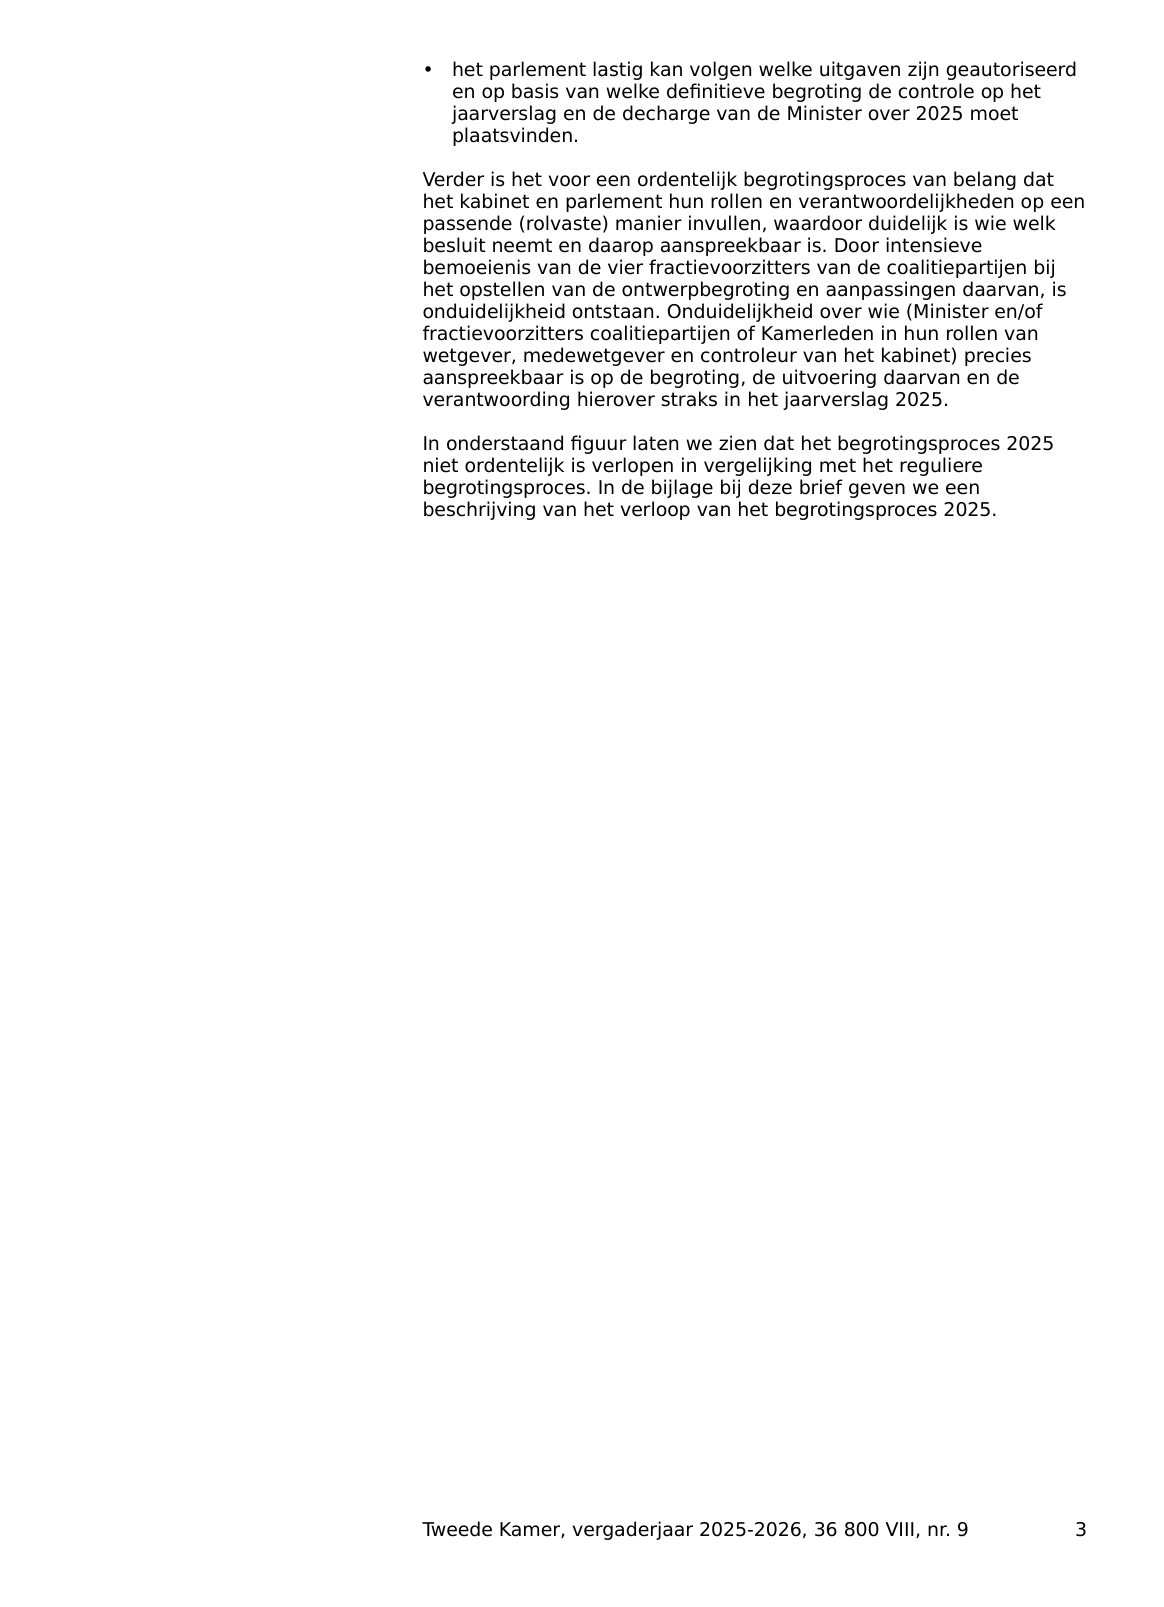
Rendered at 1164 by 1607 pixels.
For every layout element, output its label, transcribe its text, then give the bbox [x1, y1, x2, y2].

text In onderstaand figuur laten we zien dat het begrotingsproces 2025 niet ordentelijk is verlopen in vergelijking met het reguliere begrotingsproces. In de bijlage bij deze brief geven we een beschrijving van het verloop van het begrotingsproces 2025. [422, 433, 1087, 521]
text • het parlement lastig kan volgen welke uitgaven zijn geautoriseerd en op basis van welke definitieve begroting de controle op het jaarverslag en de decharge van de Minister over 2025 moet plaatsvinden. [422, 59, 1087, 147]
text Verder is het voor een ordentelijk begrotingsproces van belang dat het kabinet en parlement hun rollen en verantwoordelijkheden op een passende (rolvaste) manier invullen, waardoor duidelijk is wie welk besluit neemt en daarop aanspreekbaar is. Door intensieve bemoeienis van de vier fractievoorzitters van de coalitiepartijen bij het opstellen van de ontwerpbegroting en aanpassingen daarvan, is onduidelijkheid ontstaan. Onduidelijkheid over wie (Minister en/of fractievoorzitters coalitiepartijen of Kamerleden in hun rollen van wetgever, medewetgever en controleur van het kabinet) precies aanspreekbaar is op de begroting, de uitvoering daarvan en de verantwoording hierover straks in het jaarverslag 2025. [422, 169, 1087, 411]
